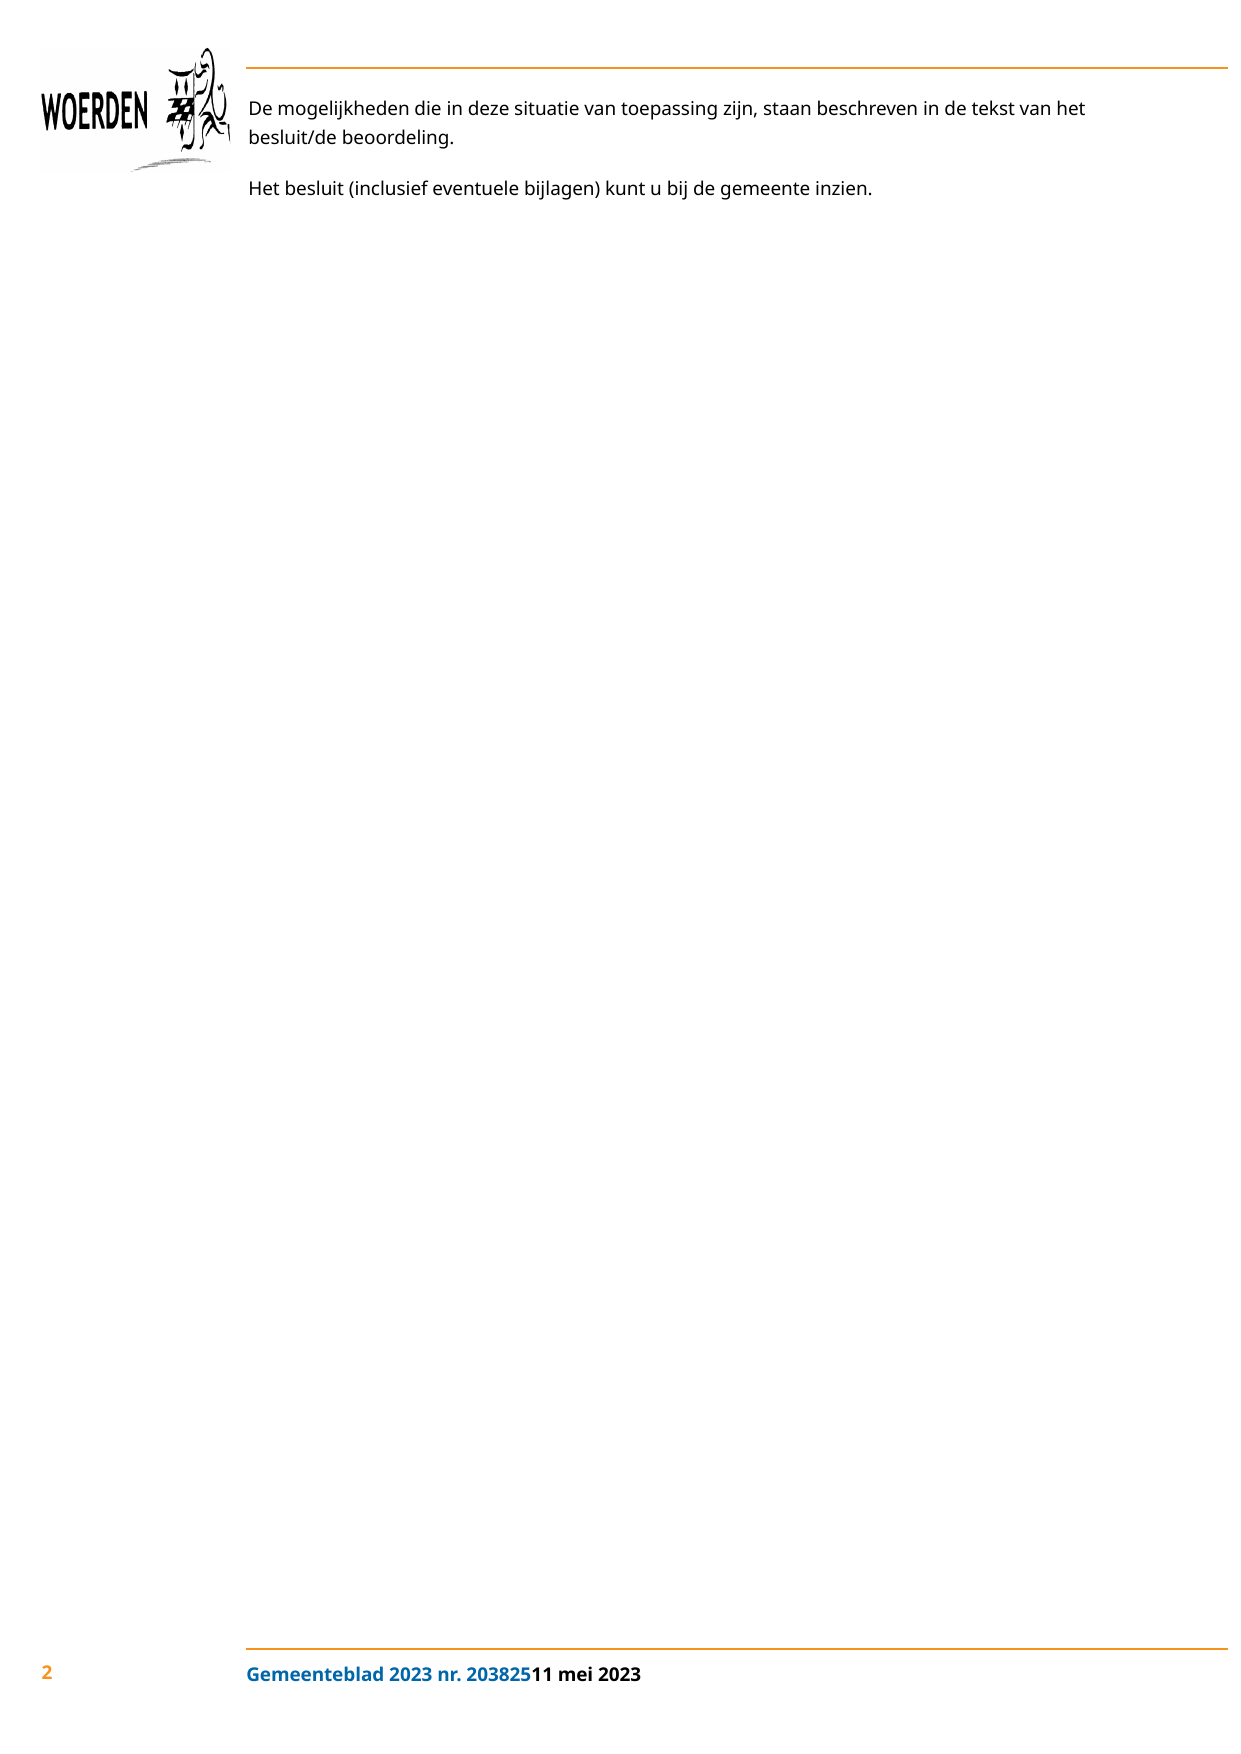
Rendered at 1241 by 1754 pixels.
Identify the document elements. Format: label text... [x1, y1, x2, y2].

text De mogelijkheden die in deze situatie van toepassing zijn, staan beschreven in de tekst van het besluit/de beoordeling. [248, 95, 1152, 150]
text Het besluit (inclusief eventuele bijlagen) kunt u bij de gemeente inzien. [248, 175, 1152, 201]
picture [41, 47, 231, 172]
